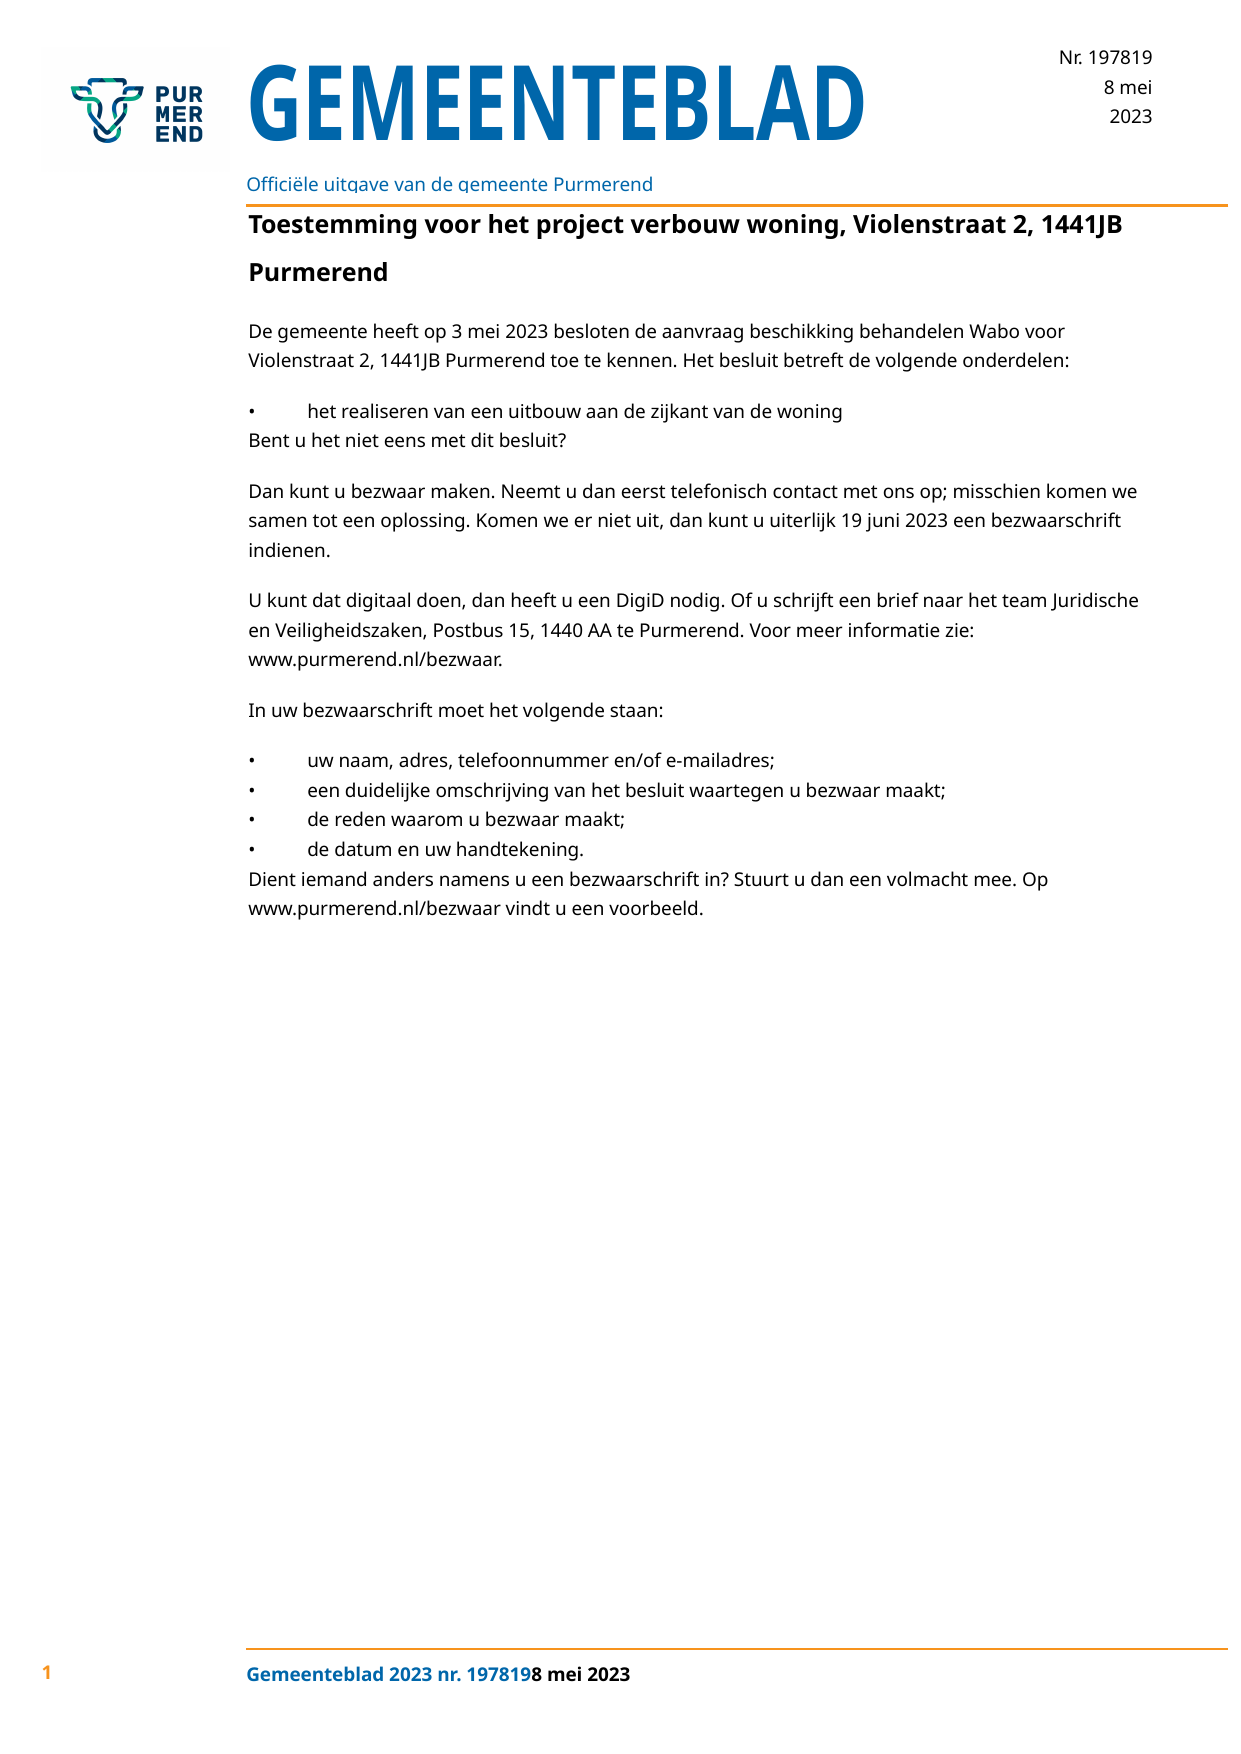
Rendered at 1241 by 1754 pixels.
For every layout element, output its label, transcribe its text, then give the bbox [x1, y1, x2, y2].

text Toestemming voor het project verbouw woning, Violenstraat 2, 1441JB Purmerend [248, 207, 1152, 288]
text Dient iemand anders namens u een bezwaarschrift in? Stuurt u dan een volmacht mee. Op www.purmerend.nl/bezwaar vindt u een voorbeeld. [248, 866, 1152, 921]
text De gemeente heeft op 3 mei 2023 besloten de aanvraag beschikking behandelen Wabo voor Violenstraat 2, 1441JB Purmerend toe te kennen. Het besluit betreft de volgende onderdelen: [248, 318, 1152, 373]
list het realiseren van een uitbouw aan de zijkant van de woning [248, 398, 1152, 424]
list de reden waarom u bezwaar maakt; [248, 807, 1152, 832]
text Bent u het niet eens met dit besluit? [248, 427, 1152, 453]
picture [41, 47, 231, 172]
list uw naam, adres, telefoonnummer en/of e-mailadres; [248, 747, 1152, 773]
list een duidelijke omschrijving van het besluit waartegen u bezwaar maakt; [248, 777, 1152, 803]
text In uw bezwaarschrift moet het volgende staan: [248, 697, 1152, 723]
text Dan kunt u bezwaar maken. Neemt u dan eerst telefonisch contact met ons op; misschien komen we samen tot een oplossing. Komen we er niet uit, dan kunt u uiterlijk 19 juni 2023 een bezwaarschrift indienen. [248, 478, 1152, 563]
list de datum en uw handtekening. [248, 836, 1152, 862]
text U kunt dat digitaal doen, dan heeft u een DigiD nodig. Of u schrijft een brief naar het team Juridische en Veiligheidszaken, Postbus 15, 1440 AA te Purmerend. Voor meer informatie zie: www.purmerend.nl/bezwaar. [248, 587, 1152, 672]
